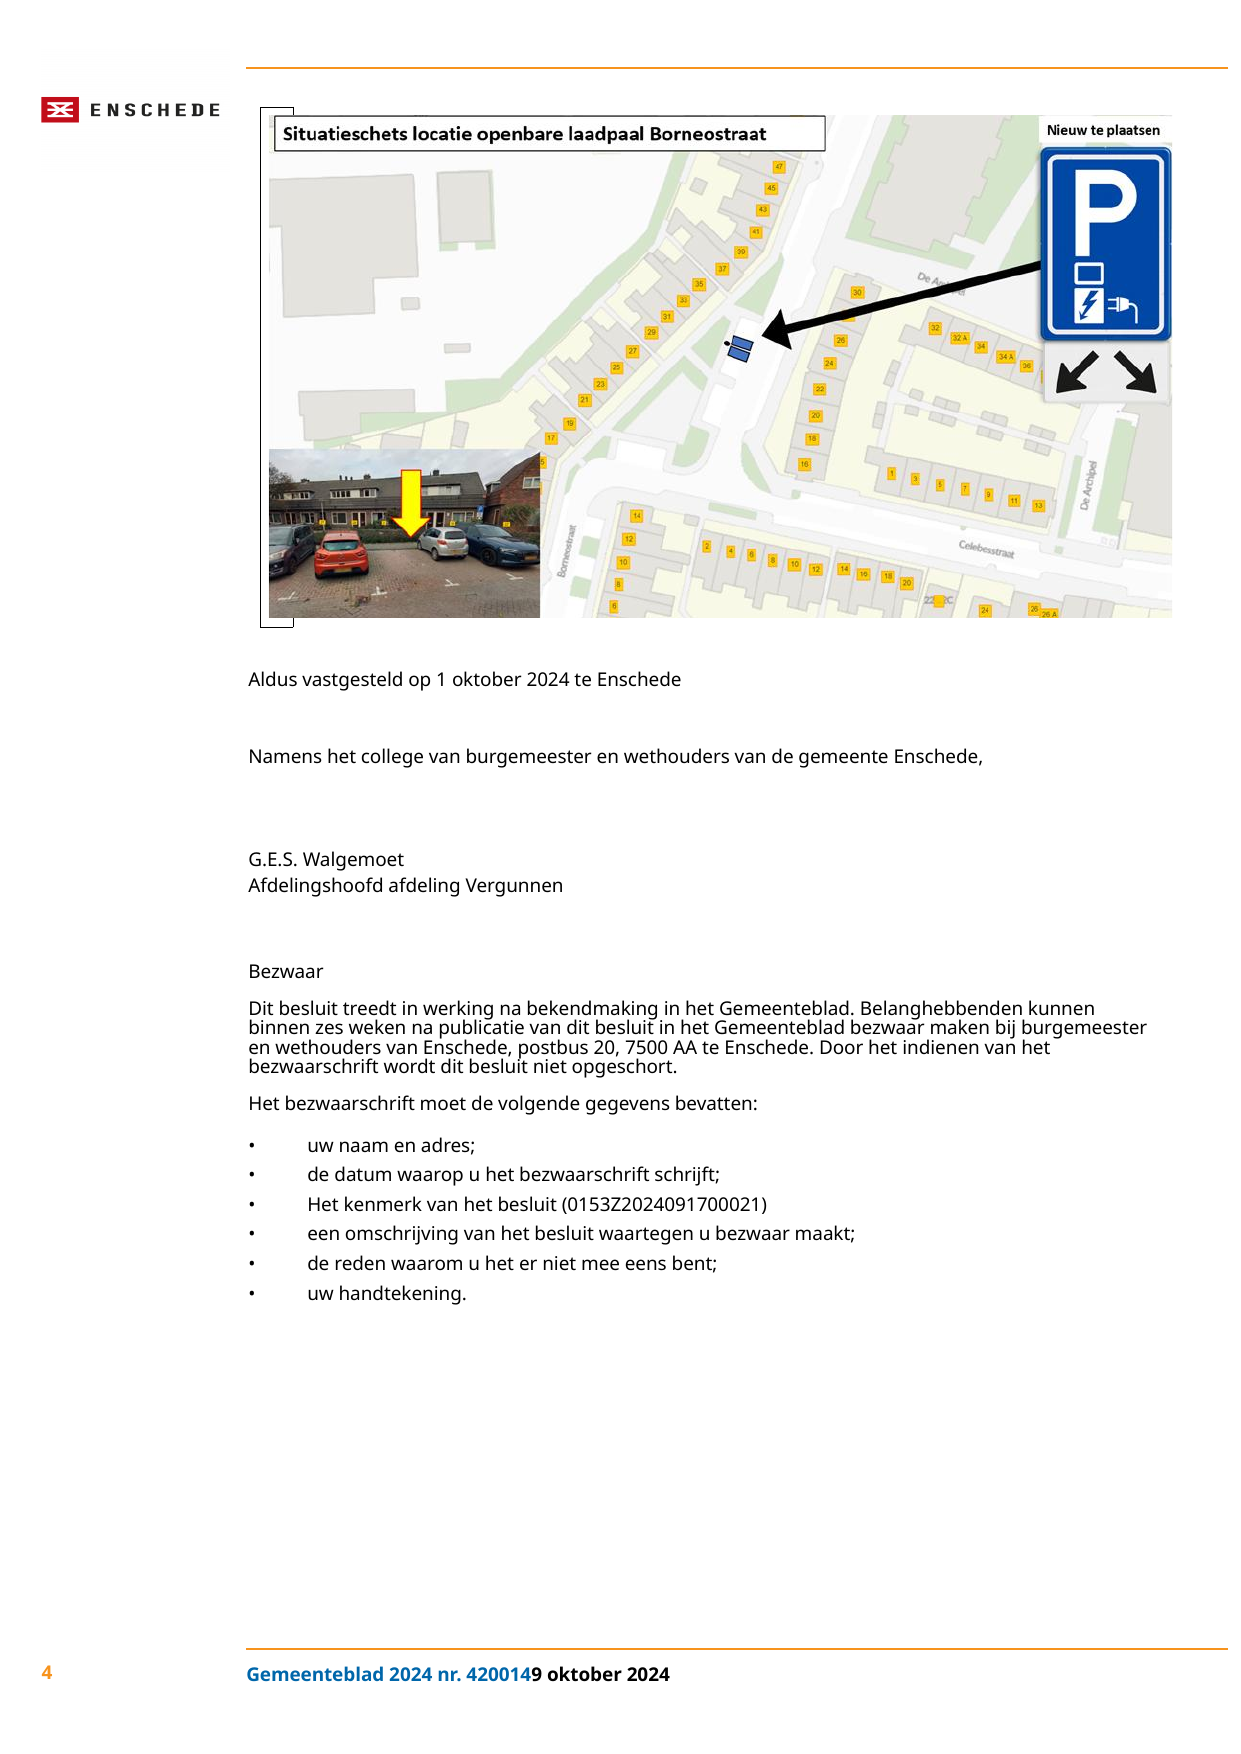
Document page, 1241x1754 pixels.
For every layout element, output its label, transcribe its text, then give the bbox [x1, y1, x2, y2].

list de reden waarom u het er niet mee eens bent; [248, 1250, 1152, 1276]
text Dit besluit treedt in werking na bekendmaking in het Gemeenteblad. Belanghebbenden kunnen binnen zes weken na publicatie van dit besluit in het Gemeenteblad bezwaar maken bij burgemeester en wethouders van Enschede, postbus 20, 7500 AA te Enschede. Door het indienen van het bezwaarschrift wordt dit besluit niet opgeschort. [248, 1000, 1152, 1077]
list de datum waarop u het bezwaarschrift schrijft; [248, 1161, 1152, 1187]
list uw naam en adres; [248, 1132, 1152, 1158]
text Aldus vastgesteld op 1 oktober 2024 te Enschede [248, 666, 1152, 692]
text G.E.S. Walgemoet [248, 847, 1152, 872]
list een omschrijving van het besluit waartegen u bezwaar maakt; [248, 1221, 1152, 1246]
list uw handtekening. [248, 1280, 1152, 1306]
text Namens het college van burgemeester en wethouders van de gemeente Enschede, [248, 744, 1152, 769]
picture [268, 115, 1173, 618]
text Afdelingshoofd afdeling Vergunnen [248, 872, 1152, 898]
text Het bezwaarschrift moet de volgende gegevens bevatten: [248, 1095, 1152, 1114]
picture [41, 47, 231, 172]
list Het kenmerk van het besluit (0153Z2024091700021) [248, 1191, 1152, 1217]
text Bezwaar [248, 963, 1152, 982]
